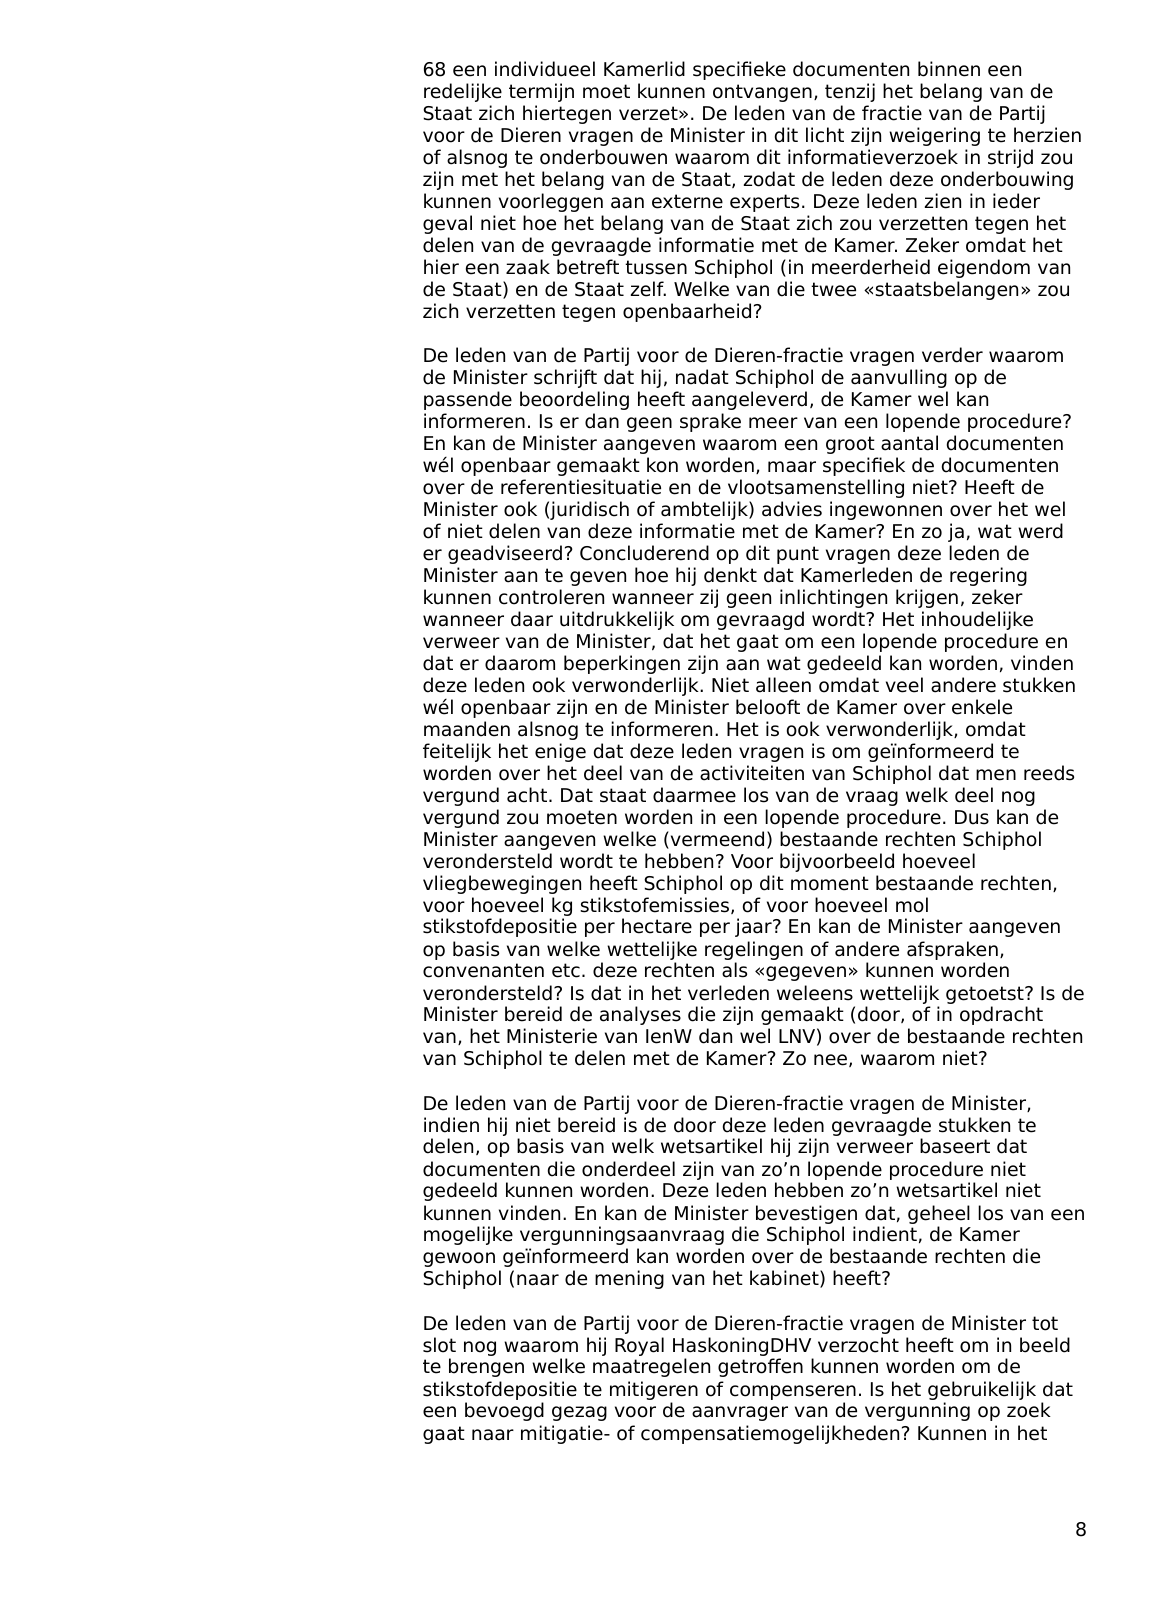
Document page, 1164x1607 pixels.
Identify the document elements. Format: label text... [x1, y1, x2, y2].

text De leden van de Partij voor de Dieren-fractie vragen de Minister, indien hij niet bereid is de door deze leden gevraagde stukken te delen, op basis van welk wetsartikel hij zijn verweer baseert dat documenten die onderdeel zijn van zo’n lopende procedure niet gedeeld kunnen worden. Deze leden hebben zo’n wetsartikel niet kunnen vinden. En kan de Minister bevestigen dat, geheel los van een mogelijke vergunningsaanvraag die Schiphol indient, de Kamer gewoon geïnformeerd kan worden over de bestaande rechten die Schiphol (naar de mening van het kabinet) heeft? [422, 1092, 1087, 1290]
text 68 een individueel Kamerlid specifieke documenten binnen een redelijke termijn moet kunnen ontvangen, tenzij het belang van de Staat zich hiertegen verzet». De leden van de fractie van de Partij voor de Dieren vragen de Minister in dit licht zijn weigering te herzien of alsnog te onderbouwen waarom dit informatieverzoek in strijd zou zijn met het belang van de Staat, zodat de leden deze onderbouwing kunnen voorleggen aan externe experts. Deze leden zien in ieder geval niet hoe het belang van de Staat zich zou verzetten tegen het delen van de gevraagde informatie met de Kamer. Zeker omdat het hier een zaak betreft tussen Schiphol (in meerderheid eigendom van de Staat) en de Staat zelf. Welke van die twee «staatsbelangen» zou zich verzetten tegen openbaarheid? [422, 59, 1087, 323]
text De leden van de Partij voor de Dieren-fractie vragen de Minister tot slot nog waarom hij Royal HaskoningDHV verzocht heeft om in beeld te brengen welke maatregelen getroffen kunnen worden om de stikstofdepositie te mitigeren of compenseren. Is het gebruikelijk dat een bevoegd gezag voor de aanvrager van de vergunning op zoek gaat naar mitigatie- of compensatiemogelijkheden? Kunnen in het [422, 1312, 1087, 1444]
text De leden van de Partij voor de Dieren-fractie vragen verder waarom de Minister schrijft dat hij, nadat Schiphol de aanvulling op de passende beoordeling heeft aangeleverd, de Kamer wel kan informeren. Is er dan geen sprake meer van een lopende procedure? En kan de Minister aangeven waarom een groot aantal documenten wél openbaar gemaakt kon worden, maar specifiek de documenten over de referentiesituatie en de vlootsamenstelling niet? Heeft de Minister ook (juridisch of ambtelijk) advies ingewonnen over het wel of niet delen van deze informatie met de Kamer? En zo ja, wat werd er geadviseerd? Concluderend op dit punt vragen deze leden de Minister aan te geven hoe hij denkt dat Kamerleden de regering kunnen controleren wanneer zij geen inlichtingen krijgen, zeker wanneer daar uitdrukkelijk om gevraagd wordt? Het inhoudelijke verweer van de Minister, dat het gaat om een lopende procedure en dat er daarom beperkingen zijn aan wat gedeeld kan worden, vinden deze leden ook verwonderlijk. Niet alleen omdat veel andere stukken wél openbaar zijn en de Minister belooft de Kamer over enkele maanden alsnog te informeren. Het is ook verwonderlijk, omdat feitelijk het enige dat deze leden vragen is om geïnformeerd te worden over het deel van de activiteiten van Schiphol dat men reeds vergund acht. Dat staat daarmee los van de vraag welk deel nog vergund zou moeten worden in een lopende procedure. Dus kan de Minister aangeven welke (vermeend) bestaande rechten Schiphol verondersteld wordt te hebben? Voor bijvoorbeeld hoeveel vliegbewegingen heeft Schiphol op dit moment bestaande rechten, voor hoeveel kg stikstofemissies, of voor hoeveel mol stikstofdepositie per hectare per jaar? En kan de Minister aangeven op basis van welke wettelijke regelingen of andere afspraken, convenanten etc. deze rechten als «gegeven» kunnen worden verondersteld? Is dat in het verleden weleens wettelijk getoetst? Is de Minister bereid de analyses die zijn gemaakt (door, of in opdracht van, het Ministerie van IenW dan wel LNV) over de bestaande rechten van Schiphol te delen met de Kamer? Zo nee, waarom niet? [422, 345, 1087, 1070]
